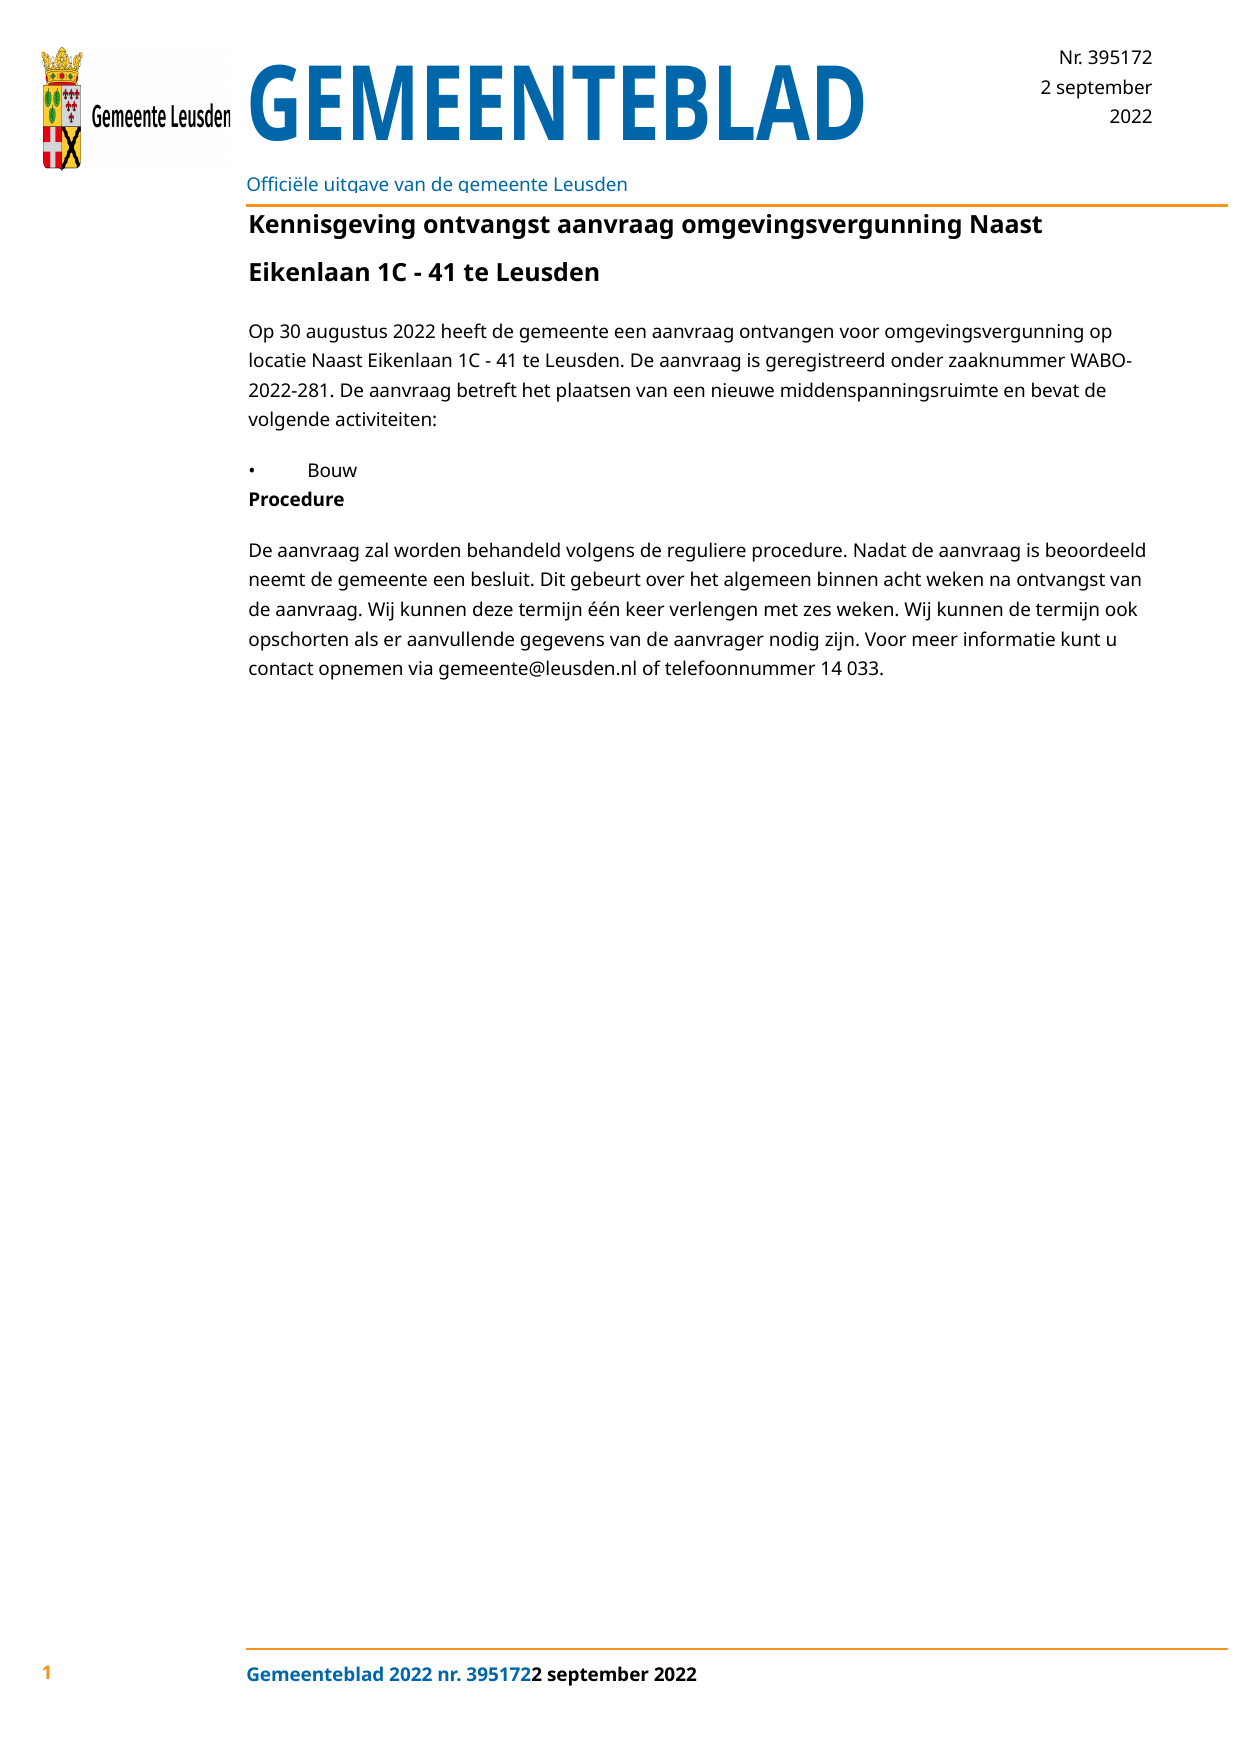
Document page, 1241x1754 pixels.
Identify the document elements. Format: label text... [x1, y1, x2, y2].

text Kennisgeving ontvangst aanvraag omgevingsvergunning Naast Eikenlaan 1C - 41 te Leusden [248, 207, 1152, 288]
list Bouw [248, 457, 1152, 483]
text De aanvraag zal worden behandeld volgens de reguliere procedure. Nadat de aanvraag is beoordeeld neemt de gemeente een besluit. Dit gebeurt over het algemeen binnen acht weken na ontvangst van de aanvraag. Wij kunnen deze termijn één keer verlengen met zes weken. Wij kunnen de termijn ook opschorten als er aanvullende gegevens van de aanvrager nodig zijn. Voor meer informatie kunt u contact opnemen via gemeente@leusden.nl of telefoonnummer 14 033. [248, 537, 1152, 681]
text Procedure [248, 487, 1152, 512]
text Op 30 augustus 2022 heeft de gemeente een aanvraag ontvangen voor omgevingsvergunning op locatie Naast Eikenlaan 1C - 41 te Leusden. De aanvraag is geregistreerd onder zaaknummer WABO-2022-281. De aanvraag betreft het plaatsen van een nieuwe middenspanningsruimte en bevat de volgende activiteiten: [248, 318, 1152, 432]
picture [41, 47, 231, 172]
